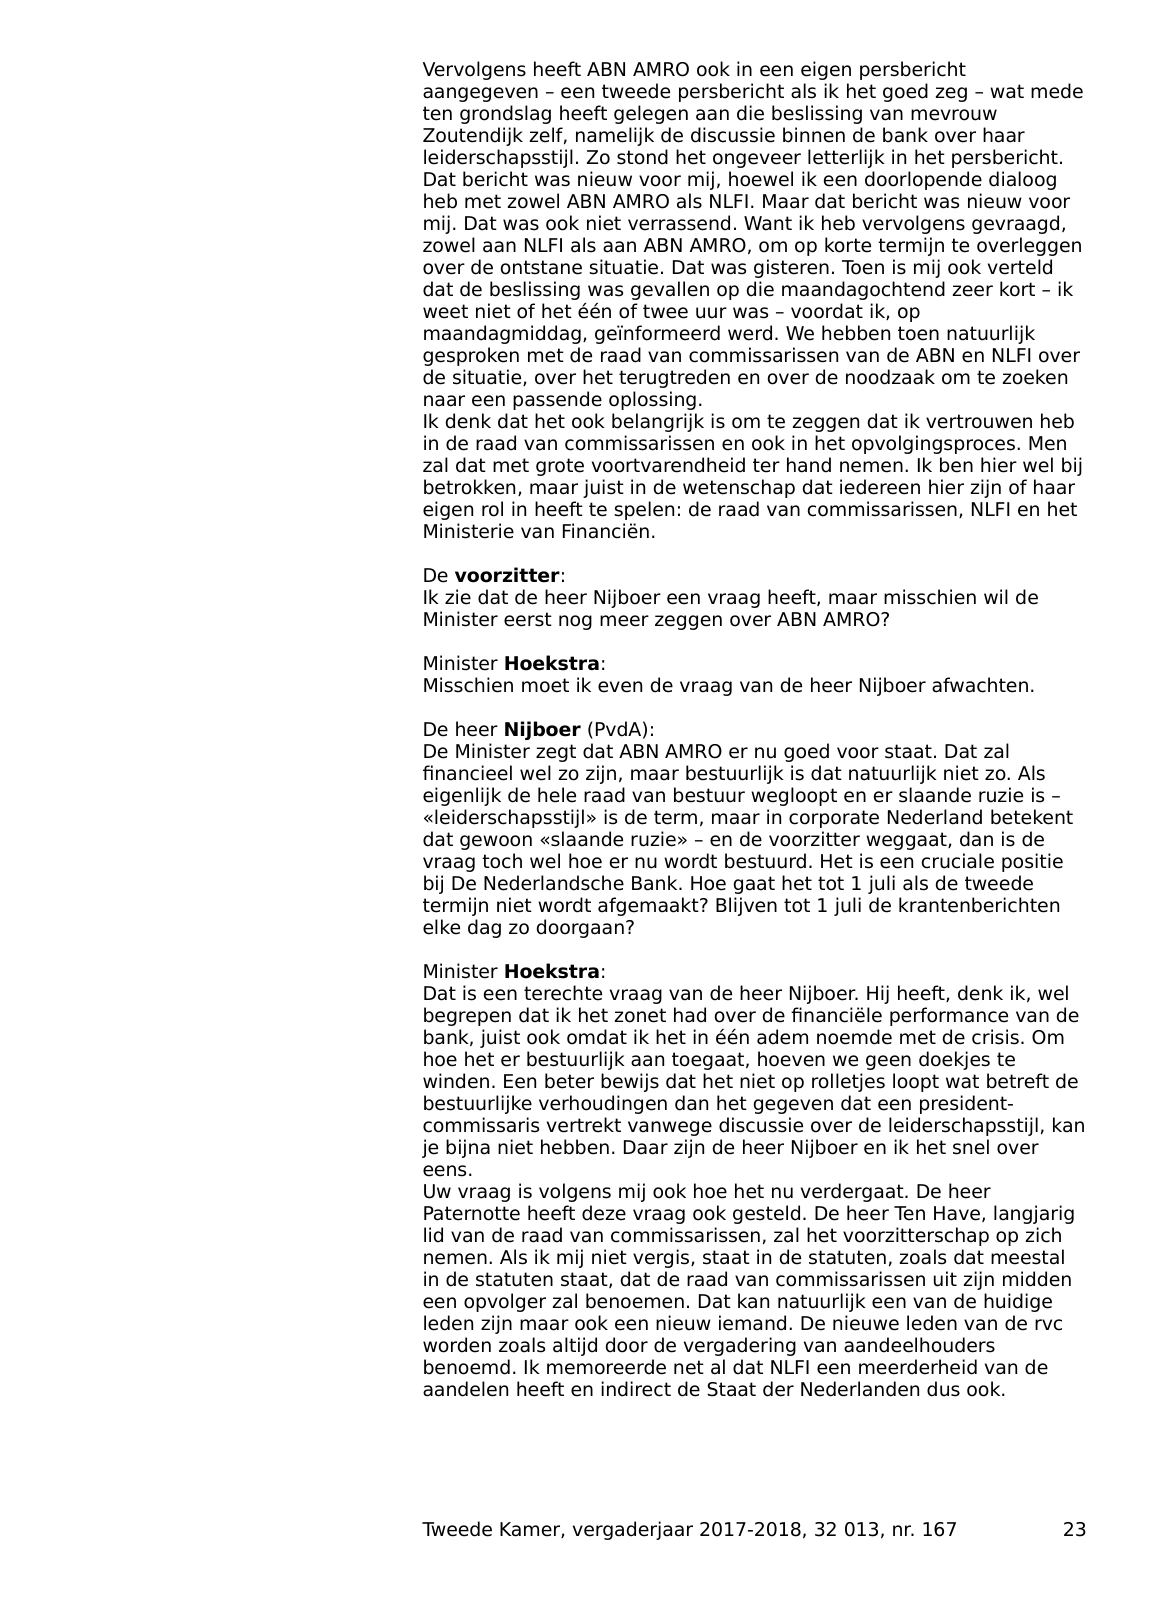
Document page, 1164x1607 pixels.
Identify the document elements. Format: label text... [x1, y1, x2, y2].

text Minister Hoekstra: [422, 653, 1087, 675]
text Ik denk dat het ook belangrijk is om te zeggen dat ik vertrouwen heb in de raad van commissarissen en ook in het opvolgingsproces. Men zal dat met grote voortvarendheid ter hand nemen. Ik ben hier wel bij betrokken, maar juist in de wetenschap dat iedereen hier zijn of haar eigen rol in heeft te spelen: de raad van commissarissen, NLFI en het Ministerie van Financiën. [422, 411, 1087, 543]
text Ik zie dat de heer Nijboer een vraag heeft, maar misschien wil de Minister eerst nog meer zeggen over ABN AMRO? [422, 587, 1087, 631]
text Dat is een terechte vraag van de heer Nijboer. Hij heeft, denk ik, wel begrepen dat ik het zonet had over de financiële performance van de bank, juist ook omdat ik het in één adem noemde met de crisis. Om hoe het er bestuurlijk aan toegaat, hoeven we geen doekjes te winden. Een beter bewijs dat het niet op rolletjes loopt wat betreft de bestuurlijke verhoudingen dan het gegeven dat een president-commissaris vertrekt vanwege discussie over de leiderschapsstijl, kan je bijna niet hebben. Daar zijn de heer Nijboer en ik het snel over eens. [422, 983, 1087, 1181]
text De heer Nijboer (PvdA): [422, 719, 1087, 741]
text Minister Hoekstra: [422, 961, 1087, 983]
text Vervolgens heeft ABN AMRO ook in een eigen persbericht aangegeven – een tweede persbericht als ik het goed zeg – wat mede ten grondslag heeft gelegen aan die beslissing van mevrouw Zoutendijk zelf, namelijk de discussie binnen de bank over haar leiderschapsstijl. Zo stond het ongeveer letterlijk in het persbericht. Dat bericht was nieuw voor mij, hoewel ik een doorlopende dialoog heb met zowel ABN AMRO als NLFI. Maar dat bericht was nieuw voor mij. Dat was ook niet verrassend. Want ik heb vervolgens gevraagd, zowel aan NLFI als aan ABN AMRO, om op korte termijn te overleggen over de ontstane situatie. Dat was gisteren. Toen is mij ook verteld dat de beslissing was gevallen op die maandagochtend zeer kort – ik weet niet of het één of twee uur was – voordat ik, op maandagmiddag, geïnformeerd werd. We hebben toen natuurlijk gesproken met de raad van commissarissen van de ABN en NLFI over de situatie, over het terugtreden en over de noodzaak om te zoeken naar een passende oplossing. [422, 59, 1087, 411]
text De voorzitter: [422, 565, 1087, 587]
text Misschien moet ik even de vraag van de heer Nijboer afwachten. [422, 675, 1087, 697]
text De Minister zegt dat ABN AMRO er nu goed voor staat. Dat zal financieel wel zo zijn, maar bestuurlijk is dat natuurlijk niet zo. Als eigenlijk de hele raad van bestuur wegloopt en er slaande ruzie is – «leiderschapsstijl» is de term, maar in corporate Nederland betekent dat gewoon «slaande ruzie» – en de voorzitter weggaat, dan is de vraag toch wel hoe er nu wordt bestuurd. Het is een cruciale positie bij De Nederlandsche Bank. Hoe gaat het tot 1 juli als de tweede termijn niet wordt afgemaakt? Blijven tot 1 juli de krantenberichten elke dag zo doorgaan? [422, 741, 1087, 939]
text Uw vraag is volgens mij ook hoe het nu verdergaat. De heer Paternotte heeft deze vraag ook gesteld. De heer Ten Have, langjarig lid van de raad van commissarissen, zal het voorzitterschap op zich nemen. Als ik mij niet vergis, staat in de statuten, zoals dat meestal in de statuten staat, dat de raad van commissarissen uit zijn midden een opvolger zal benoemen. Dat kan natuurlijk een van de huidige leden zijn maar ook een nieuw iemand. De nieuwe leden van de rvc worden zoals altijd door de vergadering van aandeelhouders benoemd. Ik memoreerde net al dat NLFI een meerderheid van de aandelen heeft en indirect de Staat der Nederlanden dus ook. [422, 1181, 1087, 1401]
